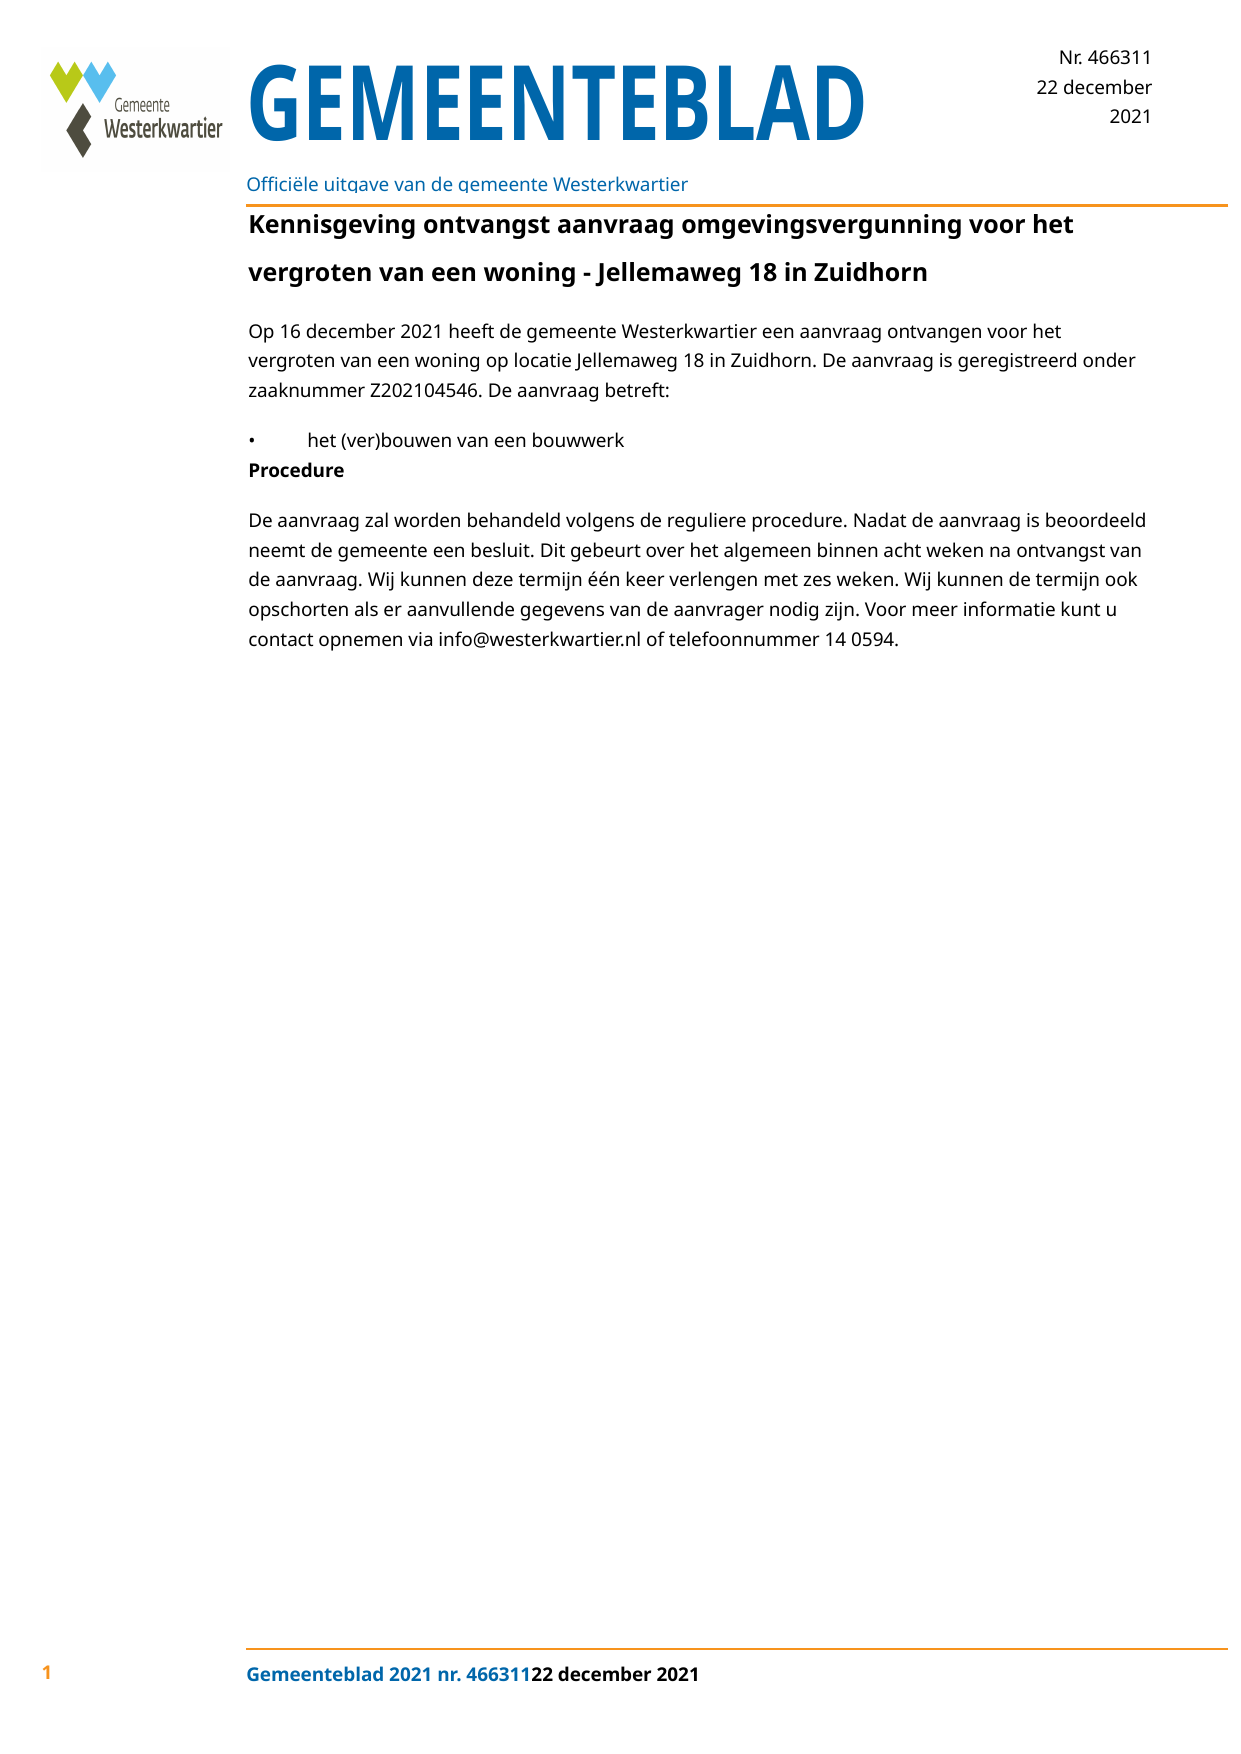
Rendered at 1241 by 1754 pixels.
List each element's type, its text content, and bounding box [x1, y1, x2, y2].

text Kennisgeving ontvangst aanvraag omgevingsvergunning voor het vergroten van een woning - Jellemaweg 18 in Zuidhorn [248, 207, 1152, 288]
list het (ver)bouwen van een bouwwerk [248, 427, 1152, 453]
text Procedure [248, 457, 1152, 483]
picture [41, 47, 231, 172]
text Op 16 december 2021 heeft de gemeente Westerkwartier een aanvraag ontvangen voor het vergroten van een woning op locatie Jellemaweg 18 in Zuidhorn. De aanvraag is geregistreerd onder zaaknummer Z202104546. De aanvraag betreft: [248, 318, 1152, 403]
text De aanvraag zal worden behandeld volgens de reguliere procedure. Nadat de aanvraag is beoordeeld neemt de gemeente een besluit. Dit gebeurt over het algemeen binnen acht weken na ontvangst van de aanvraag. Wij kunnen deze termijn één keer verlengen met zes weken. Wij kunnen de termijn ook opschorten als er aanvullende gegevens van de aanvrager nodig zijn. Voor meer informatie kunt u contact opnemen via info@westerkwartier.nl of telefoonnummer 14 0594. [248, 507, 1152, 652]
